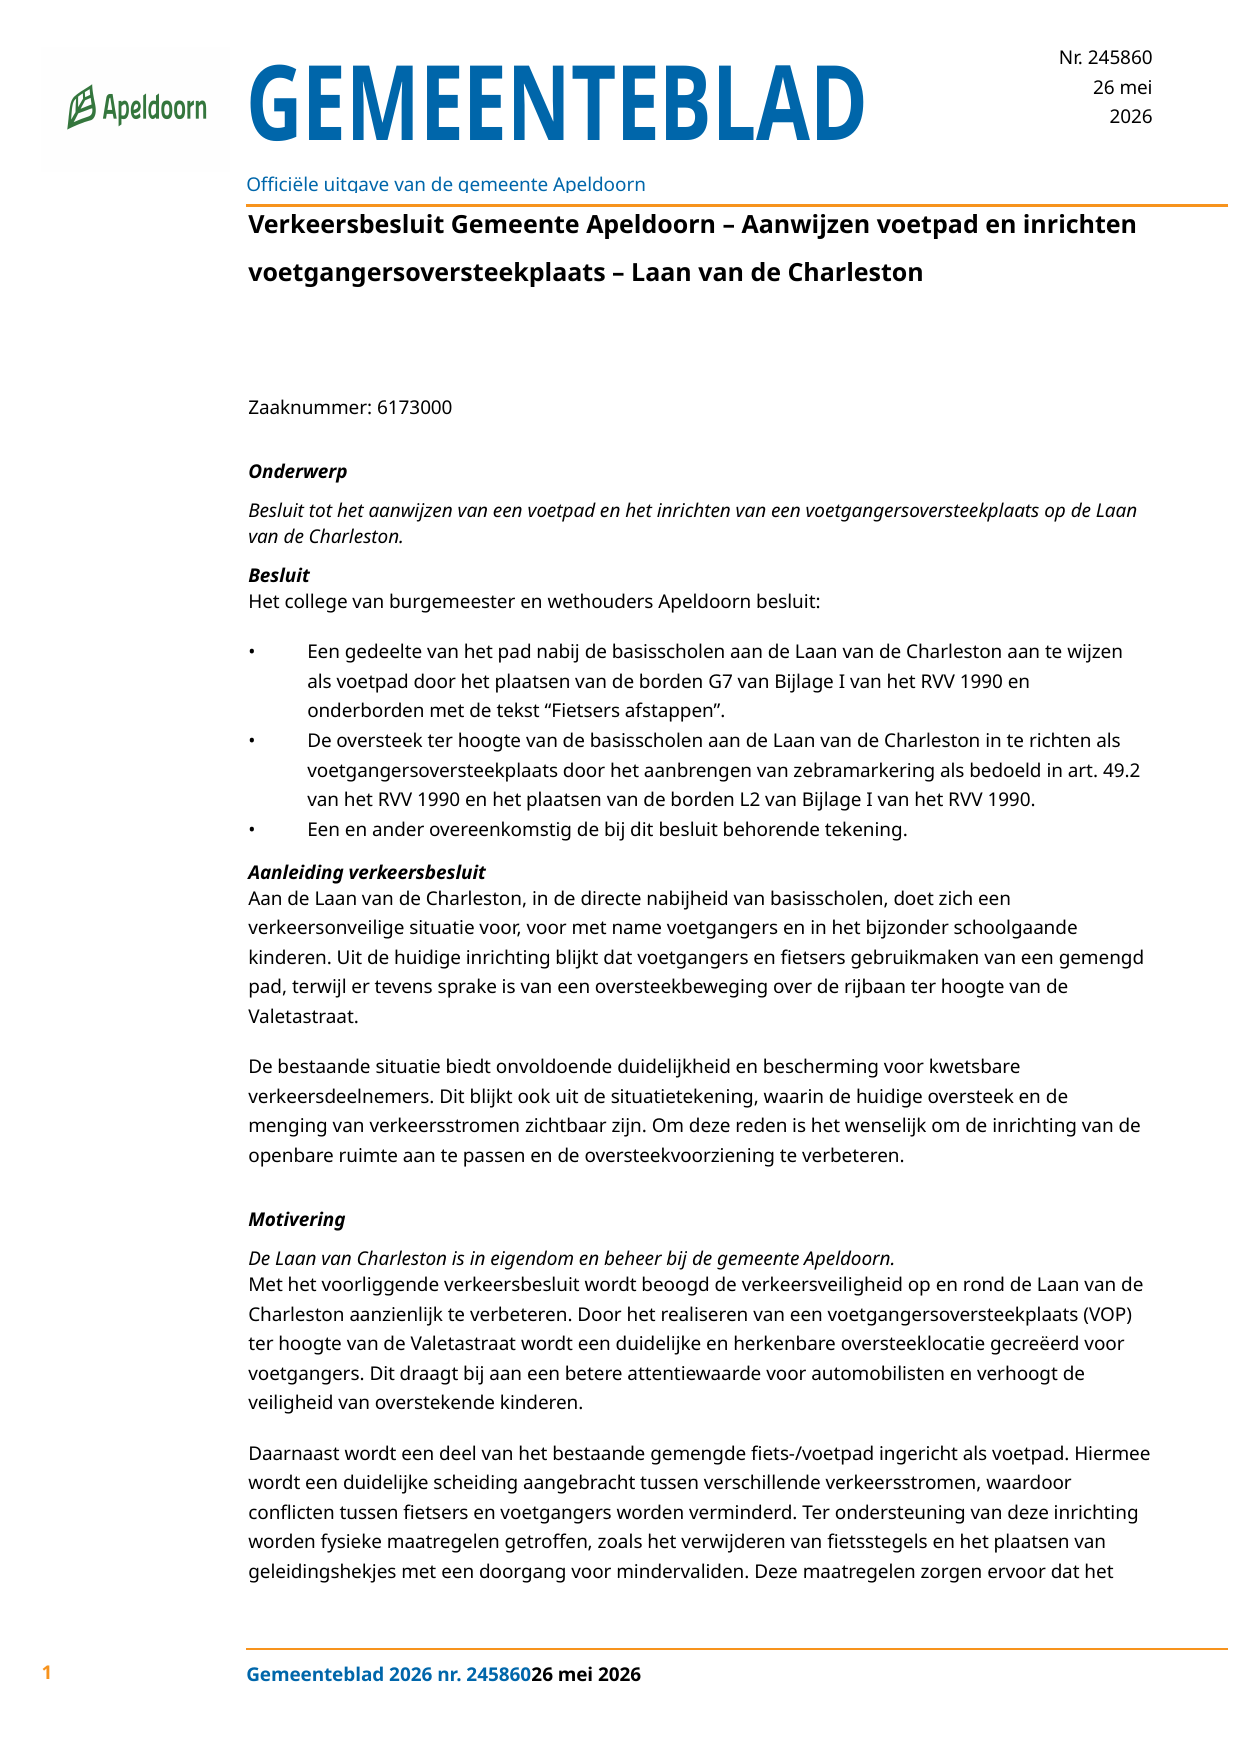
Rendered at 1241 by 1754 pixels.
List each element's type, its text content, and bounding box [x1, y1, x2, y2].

text Verkeersbesluit Gemeente Apeldoorn – Aanwijzen voetpad en inrichten voetgangersoversteekplaats – Laan van de Charleston [248, 207, 1152, 288]
text De bestaande situatie biedt onvoldoende duidelijkheid en bescherming voor kwetsbare verkeersdeelnemers. Dit blijkt ook uit de situatietekening, waarin de huidige oversteek en de menging van verkeersstromen zichtbaar zijn. Om deze reden is het wenselijk om de inrichting van de openbare ruimte aan te passen en de oversteekvoorziening te verbeteren. [248, 1053, 1152, 1168]
text Aan de Laan van de Charleston, in de directe nabijheid van basisscholen, doet zich een verkeersonveilige situatie voor, voor met name voetgangers en in het bijzonder schoolgaande kinderen. Uit de huidige inrichting blijkt dat voetgangers en fietsers gebruikmaken van een gemengd pad, terwijl er tevens sprake is van een oversteekbeweging over de rijbaan ter hoogte van de Valetastraat. [248, 885, 1152, 1029]
text Aanleiding verkeersbesluit [248, 859, 1152, 885]
text Zaaknummer: 6173000 [248, 394, 1152, 420]
text Besluit tot het aanwijzen van een voetpad en het inrichten van een voetgangersoversteekplaats op de Laan van de Charleston. [248, 497, 1152, 549]
list Een gedeelte van het pad nabij de basisscholen aan de Laan van de Charleston aan te wijzen als voetpad door het plaatsen van de borden G7 van Bijlage I van het RVV 1990 en onderborden met de tekst “Fietsers afstappen”. [248, 638, 1152, 723]
list Een en ander overeenkomstig de bij dit besluit behorende tekening. [248, 816, 1152, 842]
text Motivering [248, 1206, 1152, 1232]
text Besluit [248, 562, 1152, 588]
text De Laan van Charleston is in eigendom en beheer bij de gemeente Apeldoorn. [248, 1246, 1152, 1271]
picture [41, 47, 231, 172]
text Onderwerp [248, 458, 1152, 484]
list De oversteek ter hoogte van de basisscholen aan de Laan van de Charleston in te richten als voetgangersoversteekplaats door het aanbrengen van zebramarkering als bedoeld in art. 49.2 van het RVV 1990 en het plaatsen van de borden L2 van Bijlage I van het RVV 1990. [248, 727, 1152, 812]
text Daarnaast wordt een deel van het bestaande gemengde fiets-/voetpad ingericht als voetpad. Hiermee wordt een duidelijke scheiding aangebracht tussen verschillende verkeersstromen, waardoor conflicten tussen fietsers en voetgangers worden verminderd. Ter ondersteuning van deze inrichting worden fysieke maatregelen getroffen, zoals het verwijderen van fietsstegels en het plaatsen van geleidingshekjes met een doorgang voor mindervaliden. Deze maatregelen zorgen ervoor dat het [248, 1440, 1152, 1584]
text Het college van burgemeester en wethouders Apeldoorn besluit: [248, 588, 1152, 614]
text Met het voorliggende verkeersbesluit wordt beoogd de verkeersveiligheid op en rond de Laan van de Charleston aanzienlijk te verbeteren. Door het realiseren van een voetgangersoversteekplaats (VOP) ter hoogte van de Valetastraat wordt een duidelijke en herkenbare oversteeklocatie gecreëerd voor voetgangers. Dit draagt bij aan een betere attentiewaarde voor automobilisten en verhoogt de veiligheid van overstekende kinderen. [248, 1271, 1152, 1415]
